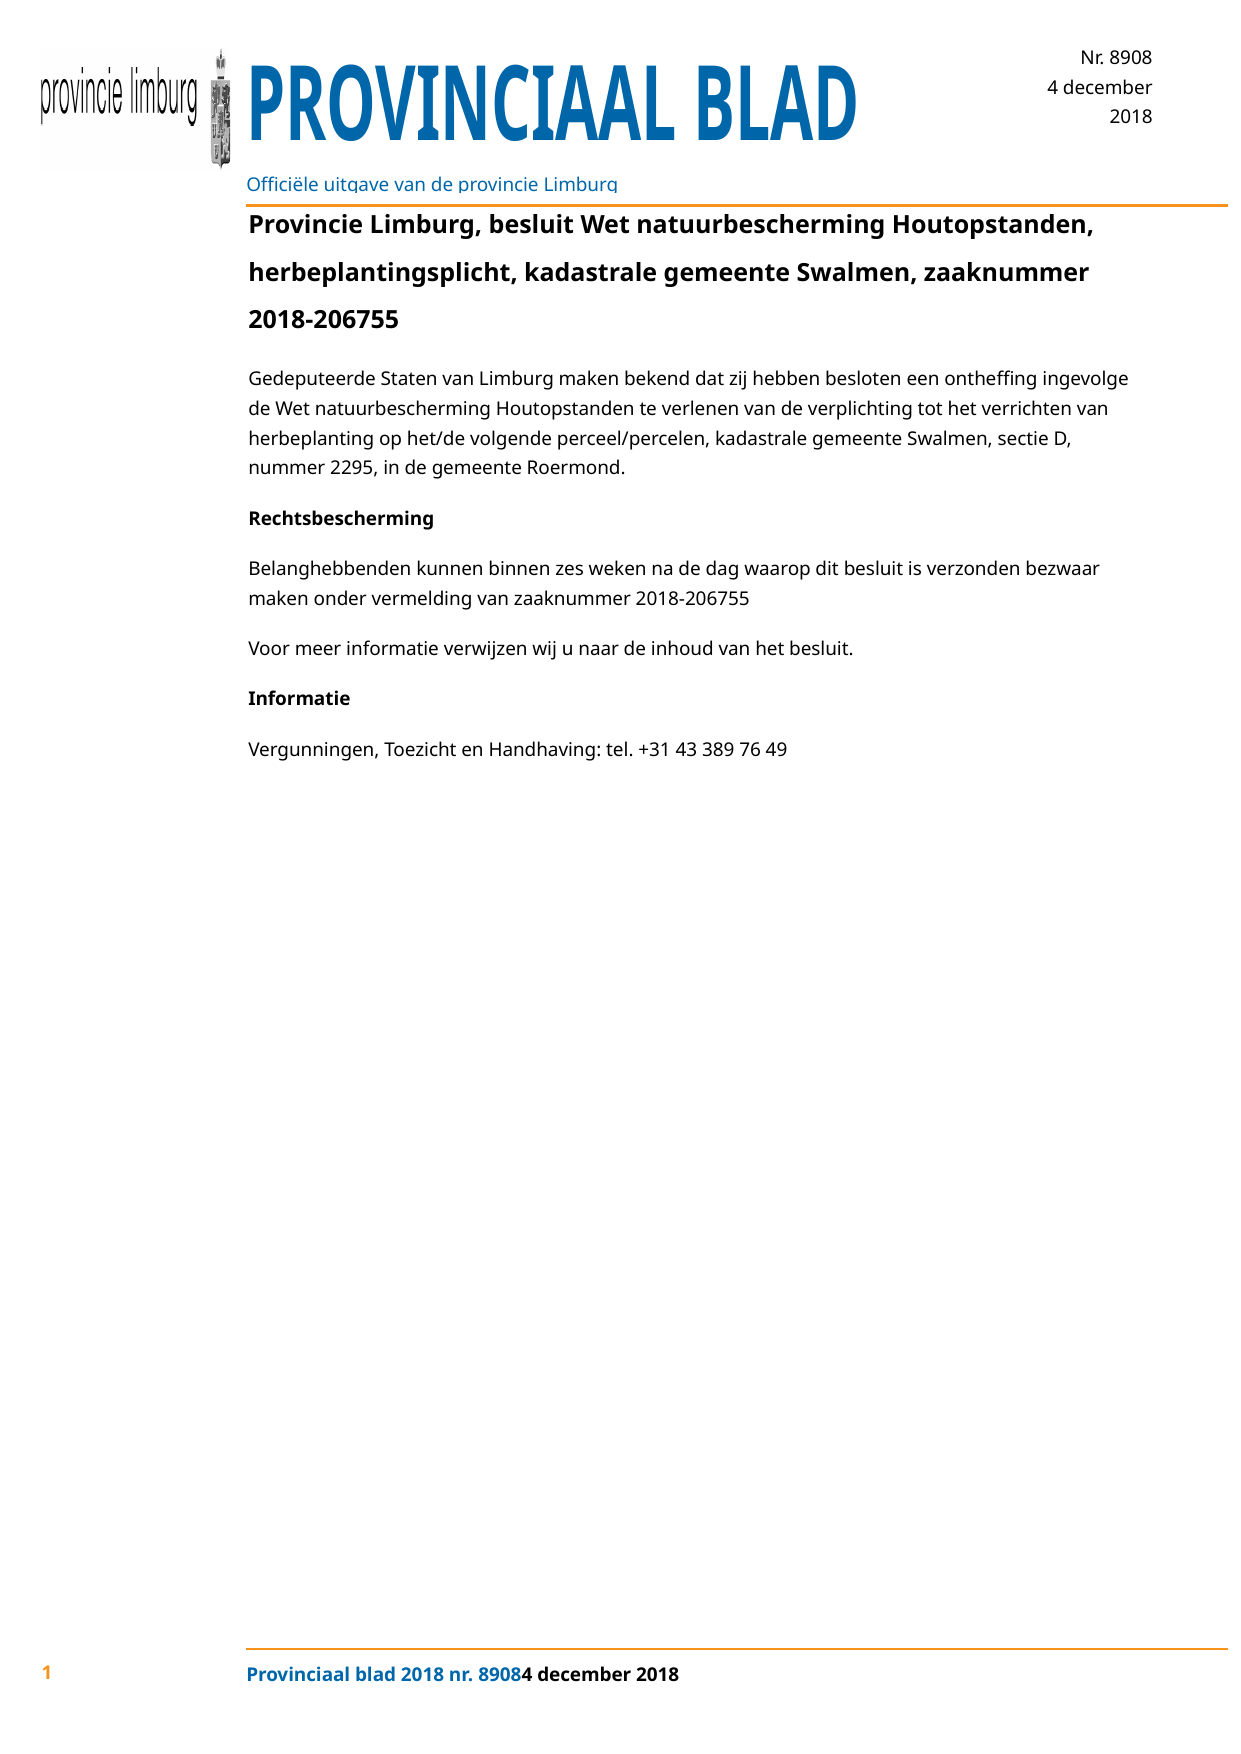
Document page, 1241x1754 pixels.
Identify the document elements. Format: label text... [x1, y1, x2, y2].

text Belanghebbenden kunnen binnen zes weken na de dag waarop dit besluit is verzonden bezwaar maken onder vermelding van zaaknummer 2018-206755 [248, 555, 1152, 610]
picture [41, 47, 231, 172]
text Gedeputeerde Staten van Limburg maken bekend dat zij hebben besloten een ontheffing ingevolge de Wet natuurbescherming Houtopstanden te verlenen van de verplichting tot het verrichten van herbeplanting op het/de volgende perceel/percelen, kadastrale gemeente Swalmen, sectie D, nummer 2295, in de gemeente Roermond. [248, 366, 1152, 480]
text Voor meer informatie verwijzen wij u naar de inhoud van het besluit. [248, 635, 1152, 661]
text Rechtsbescherming [248, 505, 1152, 530]
text Provincie Limburg, besluit Wet natuurbescherming Houtopstanden, herbeplantingsplicht, kadastrale gemeente Swalmen, zaaknummer 2018-206755 [248, 207, 1152, 336]
text Informatie [248, 686, 1152, 711]
text Vergunningen, Toezicht en Handhaving: tel. +31 43 389 76 49 [248, 736, 1152, 762]
